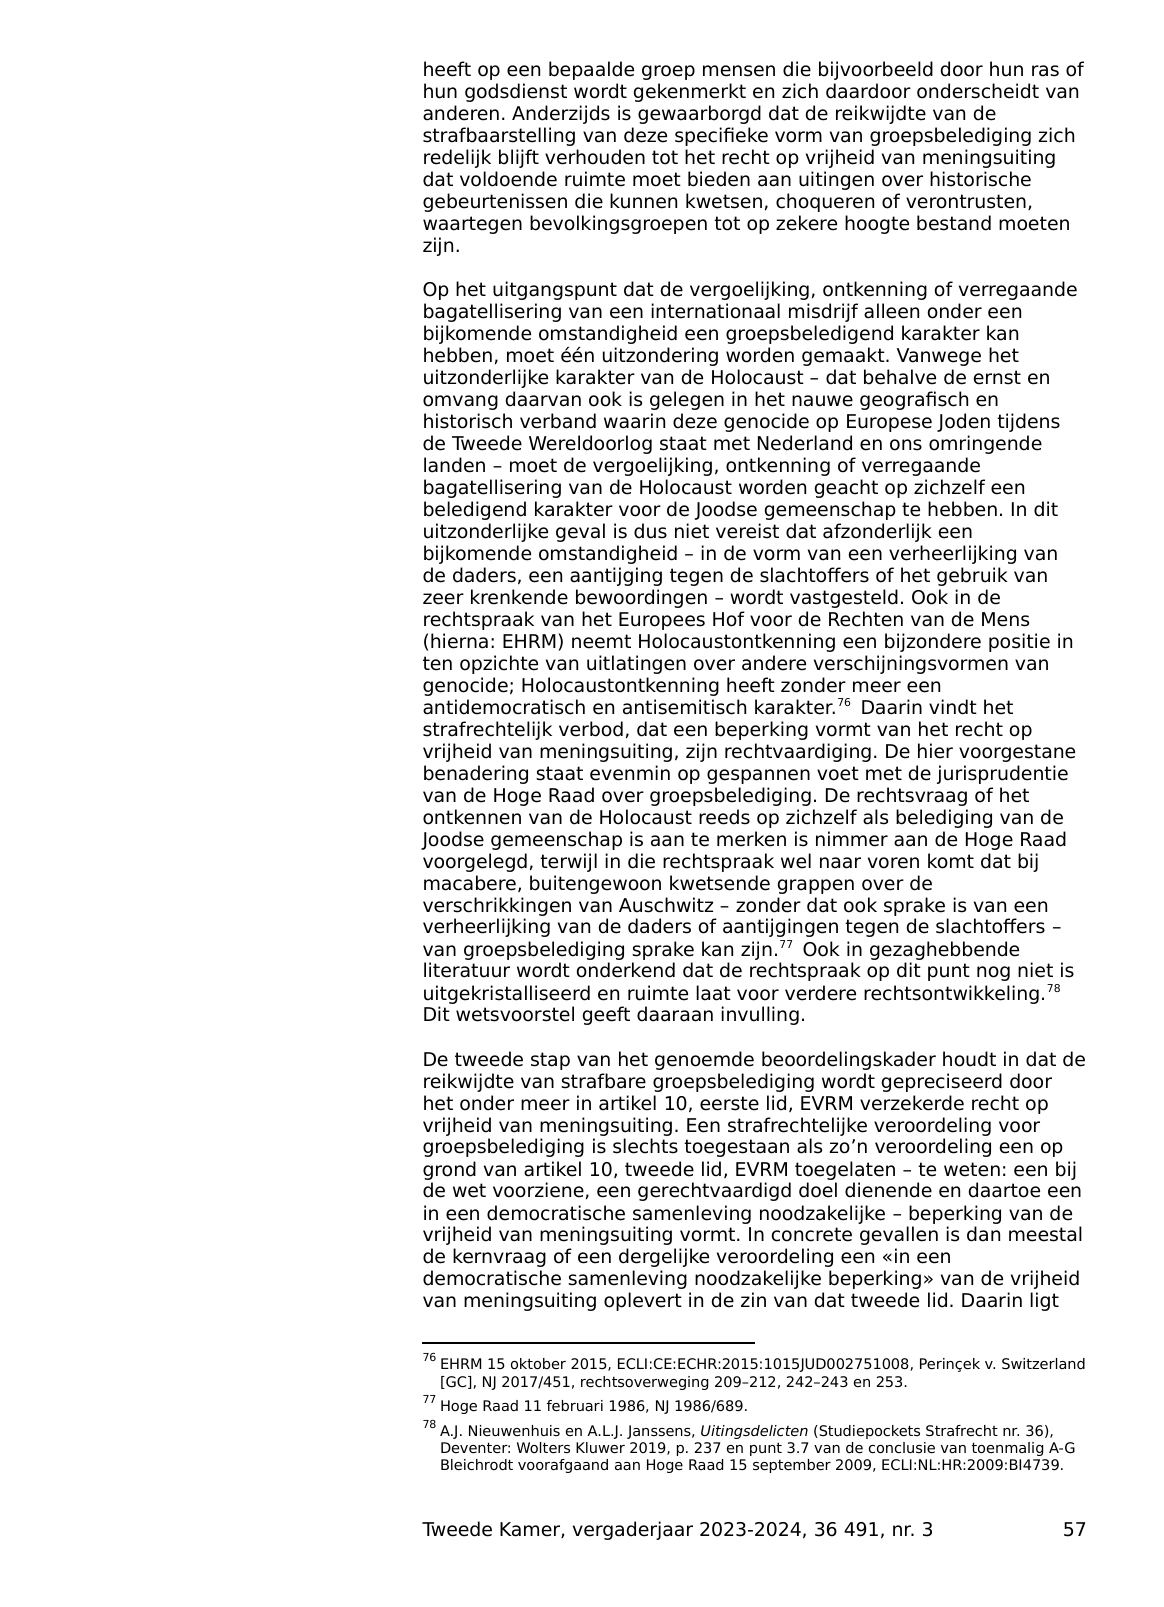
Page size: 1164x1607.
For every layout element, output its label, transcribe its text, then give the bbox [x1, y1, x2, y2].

text De tweede stap van het genoemde beoordelingskader houdt in dat de reikwijdte van strafbare groepsbelediging wordt gepreciseerd door het onder meer in artikel 10, eerste lid, EVRM verzekerde recht op vrijheid van meningsuiting. Een strafrechtelijke veroordeling voor groepsbelediging is slechts toegestaan als zo’n veroordeling een op grond van artikel 10, tweede lid, EVRM toegelaten – te weten: een bij de wet voorziene, een gerechtvaardigd doel dienende en daartoe een in een democratische samenleving noodzakelijke – beperking van de vrijheid van meningsuiting vormt. In concrete gevallen is dan meestal de kernvraag of een dergelijke veroordeling een «in een democratische samenleving noodzakelijke beperking» van de vrijheid van meningsuiting oplevert in de zin van dat tweede lid. Daarin ligt [422, 1048, 1087, 1312]
text Hoge Raad 11 februari 1986, NJ 1986/689. [422, 1393, 1087, 1416]
text EHRM 15 oktober 2015, ECLI:CE:ECHR:2015:1015JUD002751008, Perinçek v. Switzerland [GC], NJ 2017/451, rechtsoverweging 209–212, 242–243 en 253. [422, 1352, 1087, 1391]
text A.J. Nieuwenhuis en A.L.J. Janssens, Uitingsdelicten (Studiepockets Strafrecht nr. 36), Deventer: Wolters Kluwer 2019, p. 237 en punt 3.7 van de conclusie van toenmalig A-G Bleichrodt voorafgaand aan Hoge Raad 15 september 2009, ECLI:NL:HR:2009:BI4739. [422, 1418, 1087, 1474]
text heeft op een bepaalde groep mensen die bijvoorbeeld door hun ras of hun godsdienst wordt gekenmerkt en zich daardoor onderscheidt van anderen. Anderzijds is gewaarborgd dat de reikwijdte van de strafbaarstelling van deze specifieke vorm van groepsbelediging zich redelijk blijft verhouden tot het recht op vrijheid van meningsuiting dat voldoende ruimte moet bieden aan uitingen over historische gebeurtenissen die kunnen kwetsen, choqueren of verontrusten, waartegen bevolkingsgroepen tot op zekere hoogte bestand moeten zijn. [422, 59, 1087, 257]
text Op het uitgangspunt dat de vergoelijking, ontkenning of verregaande bagatellisering van een internationaal misdrijf alleen onder een bijkomende omstandigheid een groepsbeledigend karakter kan hebben, moet één uitzondering worden gemaakt. Vanwege het uitzonderlijke karakter van de Holocaust – dat behalve de ernst en omvang daarvan ook is gelegen in het nauwe geografisch en historisch verband waarin deze genocide op Europese Joden tijdens de Tweede Wereldoorlog staat met Nederland en ons omringende landen – moet de vergoelijking, ontkenning of verregaande bagatellisering van de Holocaust worden geacht op zichzelf een beledigend karakter voor de Joodse gemeenschap te hebben. In dit uitzonderlijke geval is dus niet vereist dat afzonderlijk een bijkomende omstandigheid – in de vorm van een verheerlijking van de daders, een aantijging tegen de slachtoffers of het gebruik van zeer krenkende bewoordingen – wordt vastgesteld. Ook in de rechtspraak van het Europees Hof voor de Rechten van de Mens (hierna: EHRM) neemt Holocaustontkenning een bijzondere positie in ten opzichte van uitlatingen over andere verschijningsvormen van genocide; Holocaustontkenning heeft zonder meer een antidemocratisch en antisemitisch karakter. Daarin vindt het strafrechtelijk verbod, dat een beperking vormt van het recht op vrijheid van meningsuiting, zijn rechtvaardiging. De hier voorgestane benadering staat evenmin op gespannen voet met de jurisprudentie van de Hoge Raad over groepsbelediging. De rechtsvraag of het ontkennen van de Holocaust reeds op zichzelf als belediging van de Joodse gemeenschap is aan te merken is nimmer aan de Hoge Raad voorgelegd, terwijl in die rechtspraak wel naar voren komt dat bij macabere, buitengewoon kwetsende grappen over de verschrikkingen van Auschwitz – zonder dat ook sprake is van een verheerlijking van de daders of aantijgingen tegen de slachtoffers – van groepsbelediging sprake kan zijn. Ook in gezaghebbende literatuur wordt onderkend dat de rechtspraak op dit punt nog niet is uitgekristalliseerd en ruimte laat voor verdere rechtsontwikkeling. Dit wetsvoorstel geeft daaraan invulling. [422, 279, 1087, 1026]
